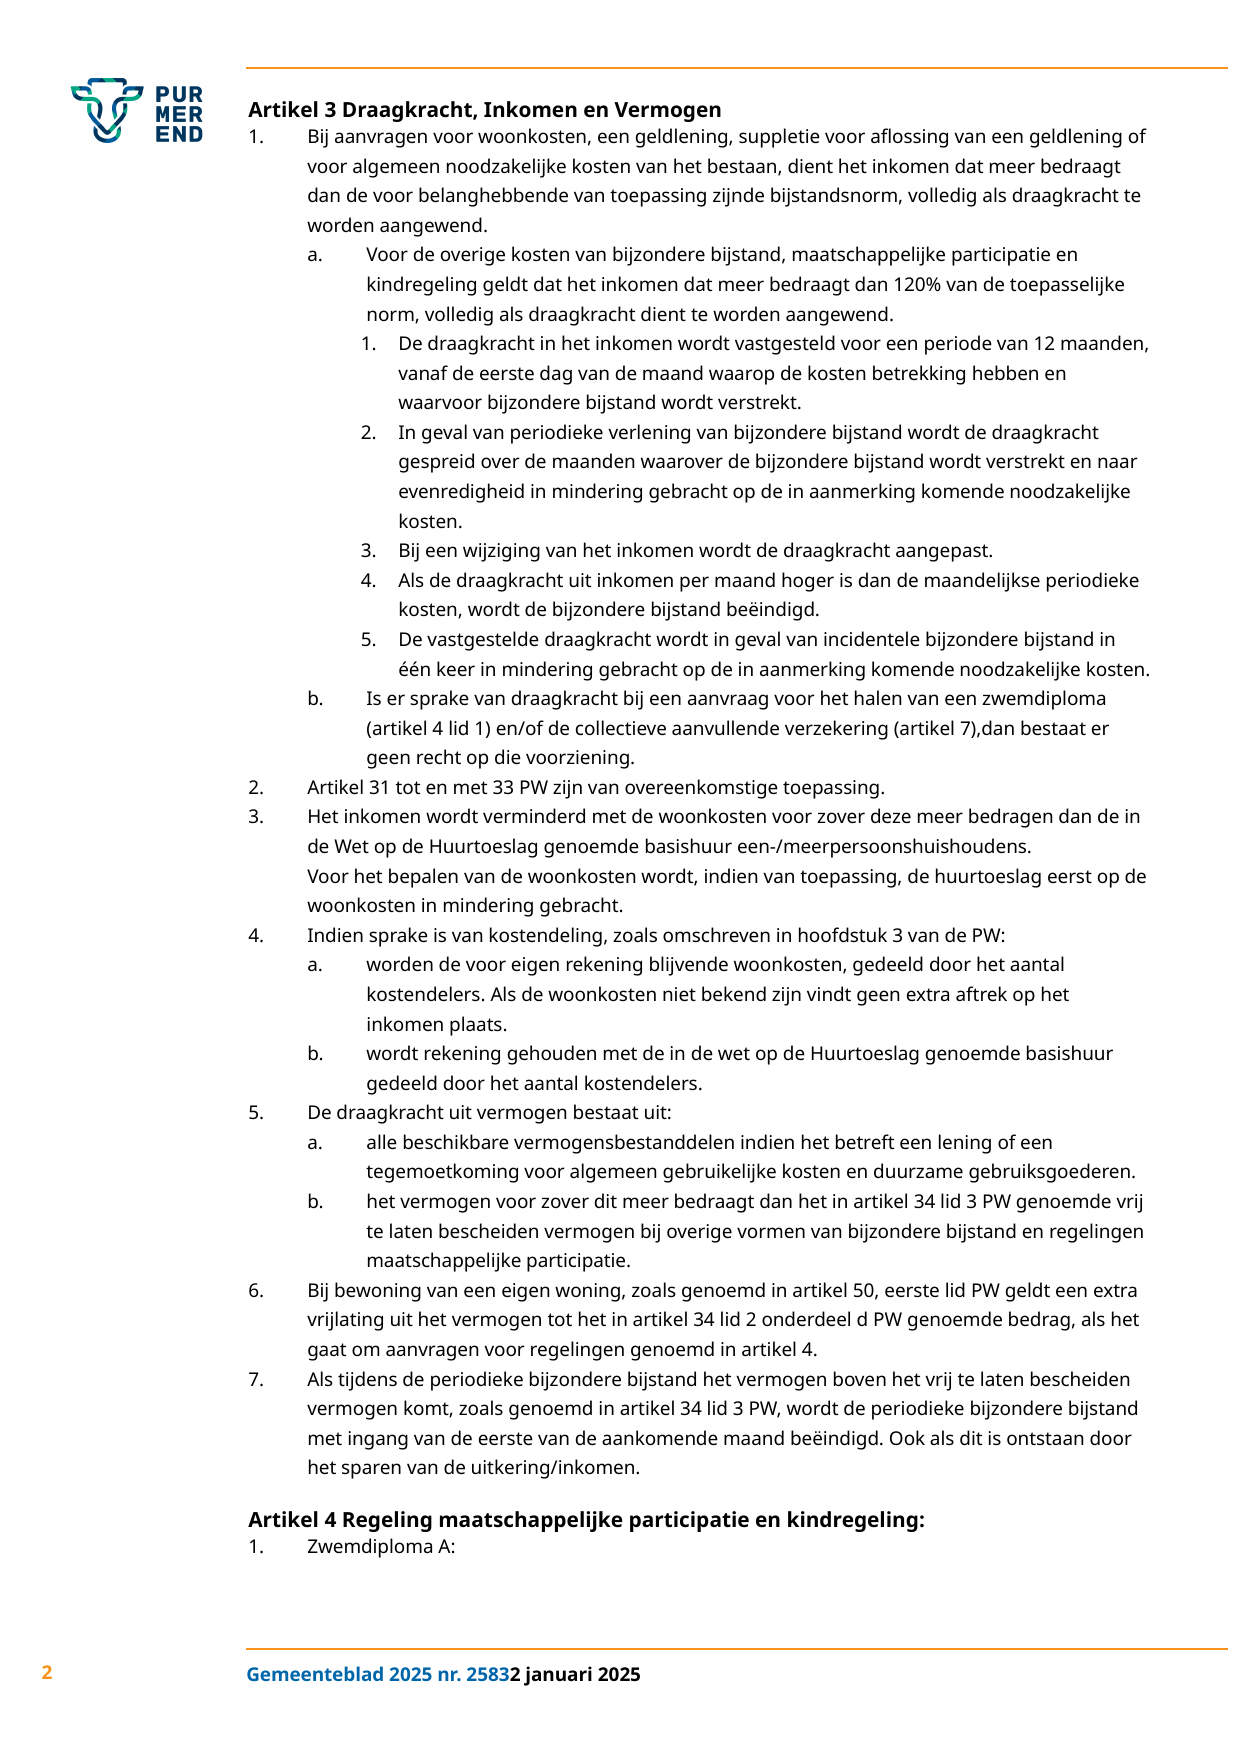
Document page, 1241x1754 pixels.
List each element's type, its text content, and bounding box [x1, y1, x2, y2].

list Voor de overige kosten van bijzondere bijstand, maatschappelijke participatie en kindregeling geldt dat het inkomen dat meer bedraagt dan 120% van de toepasselijke norm, volledig als draagkracht dient te worden aangewend. [307, 242, 1152, 326]
list Bij een wijziging van het inkomen wordt de draagkracht aangepast. [361, 537, 1152, 563]
list De draagkracht in het inkomen wordt vastgesteld voor een periode van 12 maanden, vanaf de eerste dag van de maand waarop de kosten betrekking hebben en waarvoor bijzondere bijstand wordt verstrekt. [361, 330, 1152, 415]
text Artikel 3 Draagkracht, Inkomen en Vermogen [248, 95, 1152, 123]
list Voor het bepalen van de woonkosten wordt, indien van toepassing, de huurtoeslag eerst op de woonkosten in mindering gebracht. [248, 863, 1152, 918]
list De draagkracht uit vermogen bestaat uit: [248, 1099, 1152, 1125]
list worden de voor eigen rekening blijvende woonkosten, gedeeld door het aantal kostendelers. Als de woonkosten niet bekend zijn vindt geen extra aftrek op het inkomen plaats. [307, 952, 1152, 1036]
list wordt rekening gehouden met de in de wet op de Huurtoeslag genoemde basishuur gedeeld door het aantal kostendelers. [307, 1040, 1152, 1096]
list Als tijdens de periodieke bijzondere bijstand het vermogen boven het vrij te laten bescheiden vermogen komt, zoals genoemd in artikel 34 lid 3 PW, wordt de periodieke bijzondere bijstand met ingang van de eerste van de aankomende maand beëindigd. Ook als dit is ontstaan door het sparen van de uitkering/inkomen. [248, 1366, 1152, 1480]
list Bij aanvragen voor woonkosten, een geldlening, suppletie voor aflossing van een geldlening of voor algemeen noodzakelijke kosten van het bestaan, dient het inkomen dat meer bedraagt dan de voor belanghebbende van toepassing zijnde bijstandsnorm, volledig als draagkracht te worden aangewend. [248, 123, 1152, 238]
list alle beschikbare vermogensbestanddelen indien het betreft een lening of een tegemoetkoming voor algemeen gebruikelijke kosten en duurzame gebruiksgoederen. [307, 1129, 1152, 1184]
list het vermogen voor zover dit meer bedraagt dan het in artikel 34 lid 3 PW genoemde vrij te laten bescheiden vermogen bij overige vormen van bijzondere bijstand en regelingen maatschappelijke participatie. [307, 1188, 1152, 1273]
list Artikel 31 tot en met 33 PW zijn van overeenkomstige toepassing. [248, 774, 1152, 800]
list Indien sprake is van kostendeling, zoals omschreven in hoofdstuk 3 van de PW: [248, 922, 1152, 948]
picture [41, 47, 231, 172]
list In geval van periodieke verlening van bijzondere bijstand wordt de draagkracht gespreid over de maanden waarover de bijzondere bijstand wordt verstrekt en naar evenredigheid in mindering gebracht op de in aanmerking komende noodzakelijke kosten. [361, 419, 1152, 533]
text Artikel 4 Regeling maatschappelijke participatie en kindregeling: [248, 1505, 1152, 1533]
list De vastgestelde draagkracht wordt in geval van incidentele bijzondere bijstand in één keer in mindering gebracht op de in aanmerking komende noodzakelijke kosten. [361, 626, 1152, 681]
list Is er sprake van draagkracht bij een aanvraag voor het halen van een zwemdiploma (artikel 4 lid 1) en/of de collectieve aanvullende verzekering (artikel 7),dan bestaat er geen recht op die voorziening. [307, 685, 1152, 770]
list Het inkomen wordt verminderd met de woonkosten voor zover deze meer bedragen dan de in de Wet op de Huurtoeslag genoemde basishuur een-/meerpersoonshuishoudens. [248, 804, 1152, 859]
list Bij bewoning van een eigen woning, zoals genoemd in artikel 50, eerste lid PW geldt een extra vrijlating uit het vermogen tot het in artikel 34 lid 2 onderdeel d PW genoemde bedrag, als het gaat om aanvragen voor regelingen genoemd in artikel 4. [248, 1277, 1152, 1362]
list Zwemdiploma A: [248, 1533, 1152, 1559]
list Als de draagkracht uit inkomen per maand hoger is dan de maandelijkse periodieke kosten, wordt de bijzondere bijstand beëindigd. [361, 567, 1152, 622]
